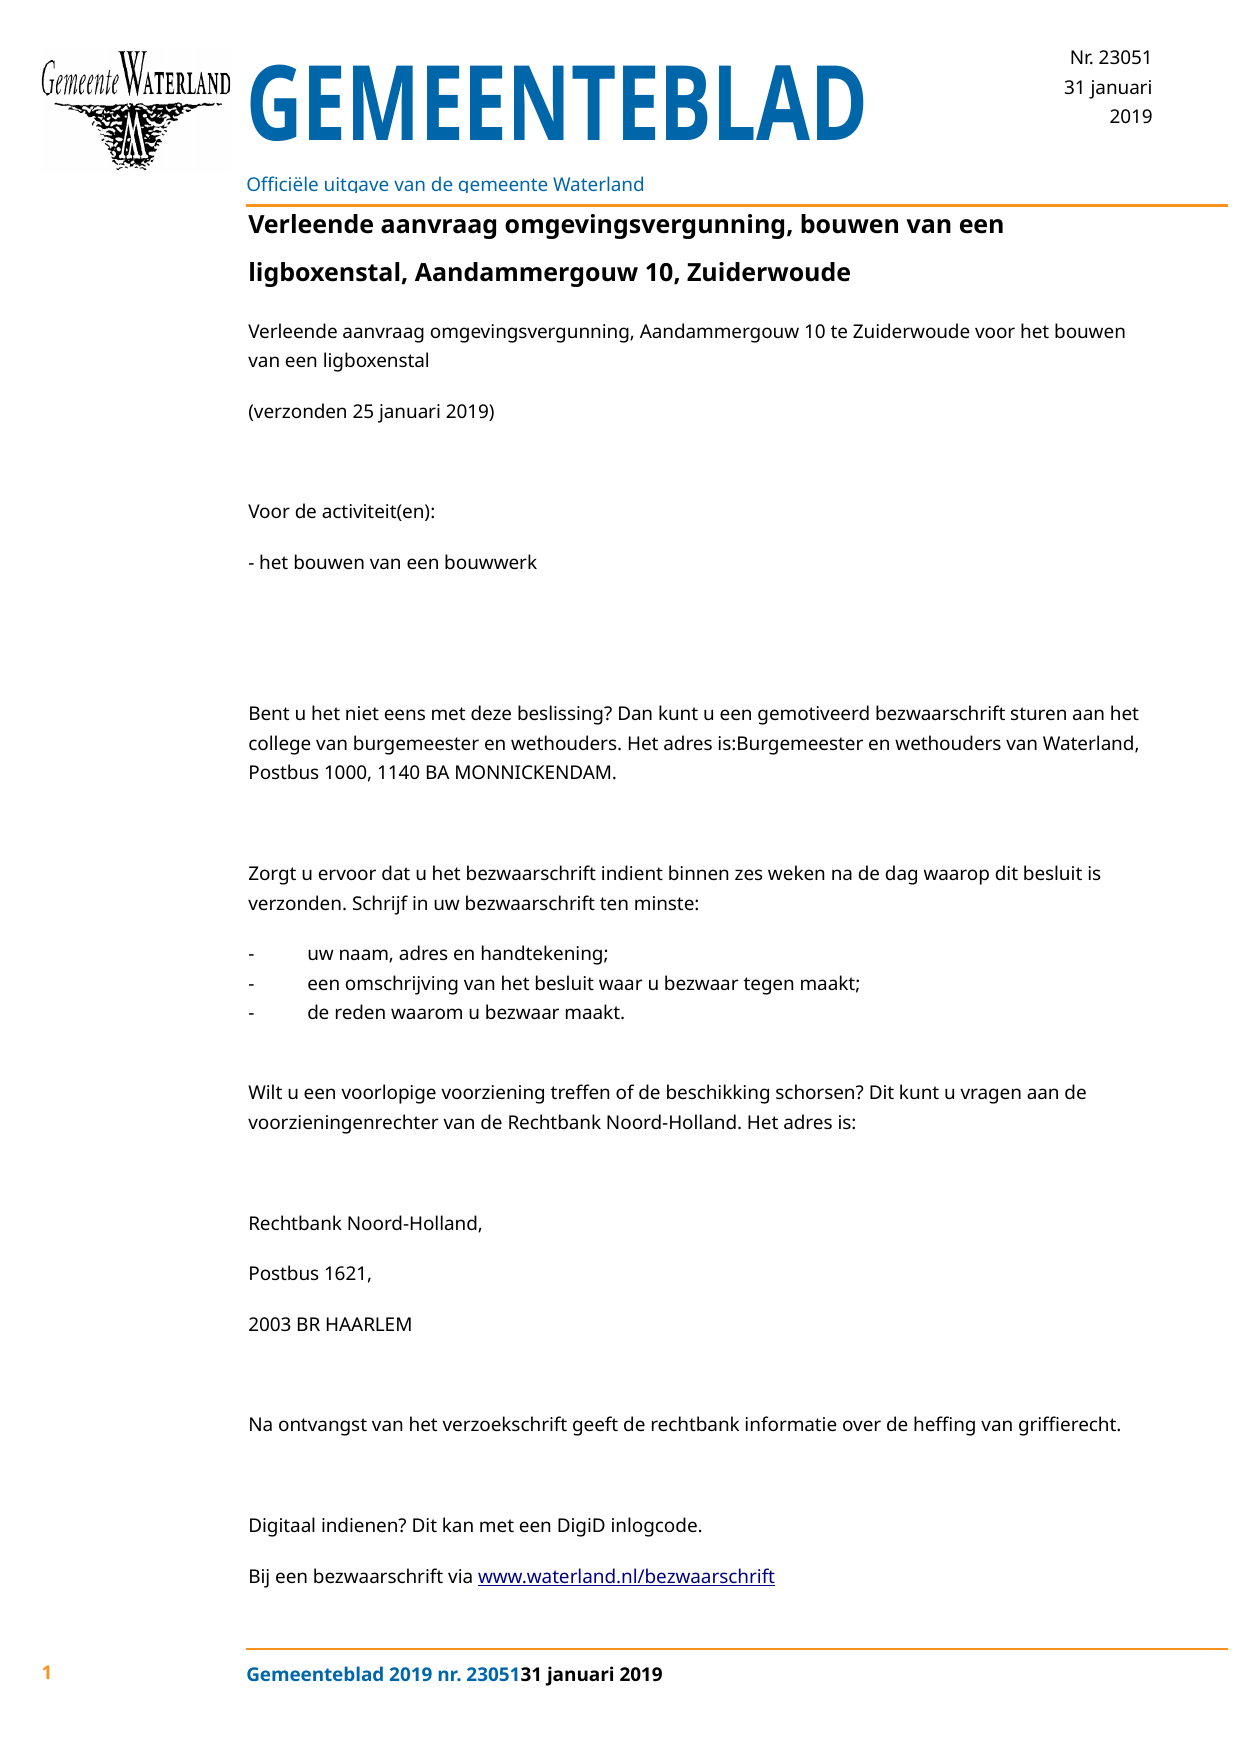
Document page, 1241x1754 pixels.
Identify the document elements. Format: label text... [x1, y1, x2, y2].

text Verleende aanvraag omgevingsvergunning, bouwen van een ligboxenstal, Aandammergouw 10, Zuiderwoude [248, 207, 1152, 288]
list uw naam, adres en handtekening; [248, 940, 1152, 966]
text - het bouwen van een bouwwerk [248, 549, 1152, 575]
picture [41, 47, 231, 172]
text Rechtbank Noord-Holland, [248, 1210, 1152, 1236]
text Zorgt u ervoor dat u het bezwaarschrift indient binnen zes weken na de dag waarop dit besluit is verzonden. Schrijf in uw bezwaarschrift ten minste: [248, 860, 1152, 916]
text (verzonden 25 januari 2019) [248, 398, 1152, 424]
text Na ontvangst van het verzoekschrift geeft de rechtbank informatie over de heffing van griffierecht. [248, 1412, 1152, 1437]
text Postbus 1621, [248, 1260, 1152, 1286]
text Voor de activiteit(en): [248, 499, 1152, 524]
text 2003 BR HAARLEM [248, 1311, 1152, 1337]
text Wilt u een voorlopige voorziening treffen of de beschikking schorsen? Dit kunt u vragen aan de voorzieningenrechter van de Rechtbank Noord-Holland. Het adres is: [248, 1079, 1152, 1135]
text Bent u het niet eens met deze beslissing? Dan kunt u een gemotiveerd bezwaarschrift sturen aan het college van burgemeester en wethouders. Het adres is:Burgemeester en wethouders van Waterland, Postbus 1000, 1140 BA MONNICKENDAM. [248, 700, 1152, 785]
text Digitaal indienen? Dit kan met een DigiD inlogcode. [248, 1512, 1152, 1538]
list een omschrijving van het besluit waar u bezwaar tegen maakt; [248, 970, 1152, 996]
list de reden waarom u bezwaar maakt. [248, 999, 1152, 1025]
text Bij een bezwaarschrift via www.waterland.nl/bezwaarschrift [248, 1563, 1152, 1589]
text Verleende aanvraag omgevingsvergunning, Aandammergouw 10 te Zuiderwoude voor het bouwen van een ligboxenstal [248, 318, 1152, 373]
